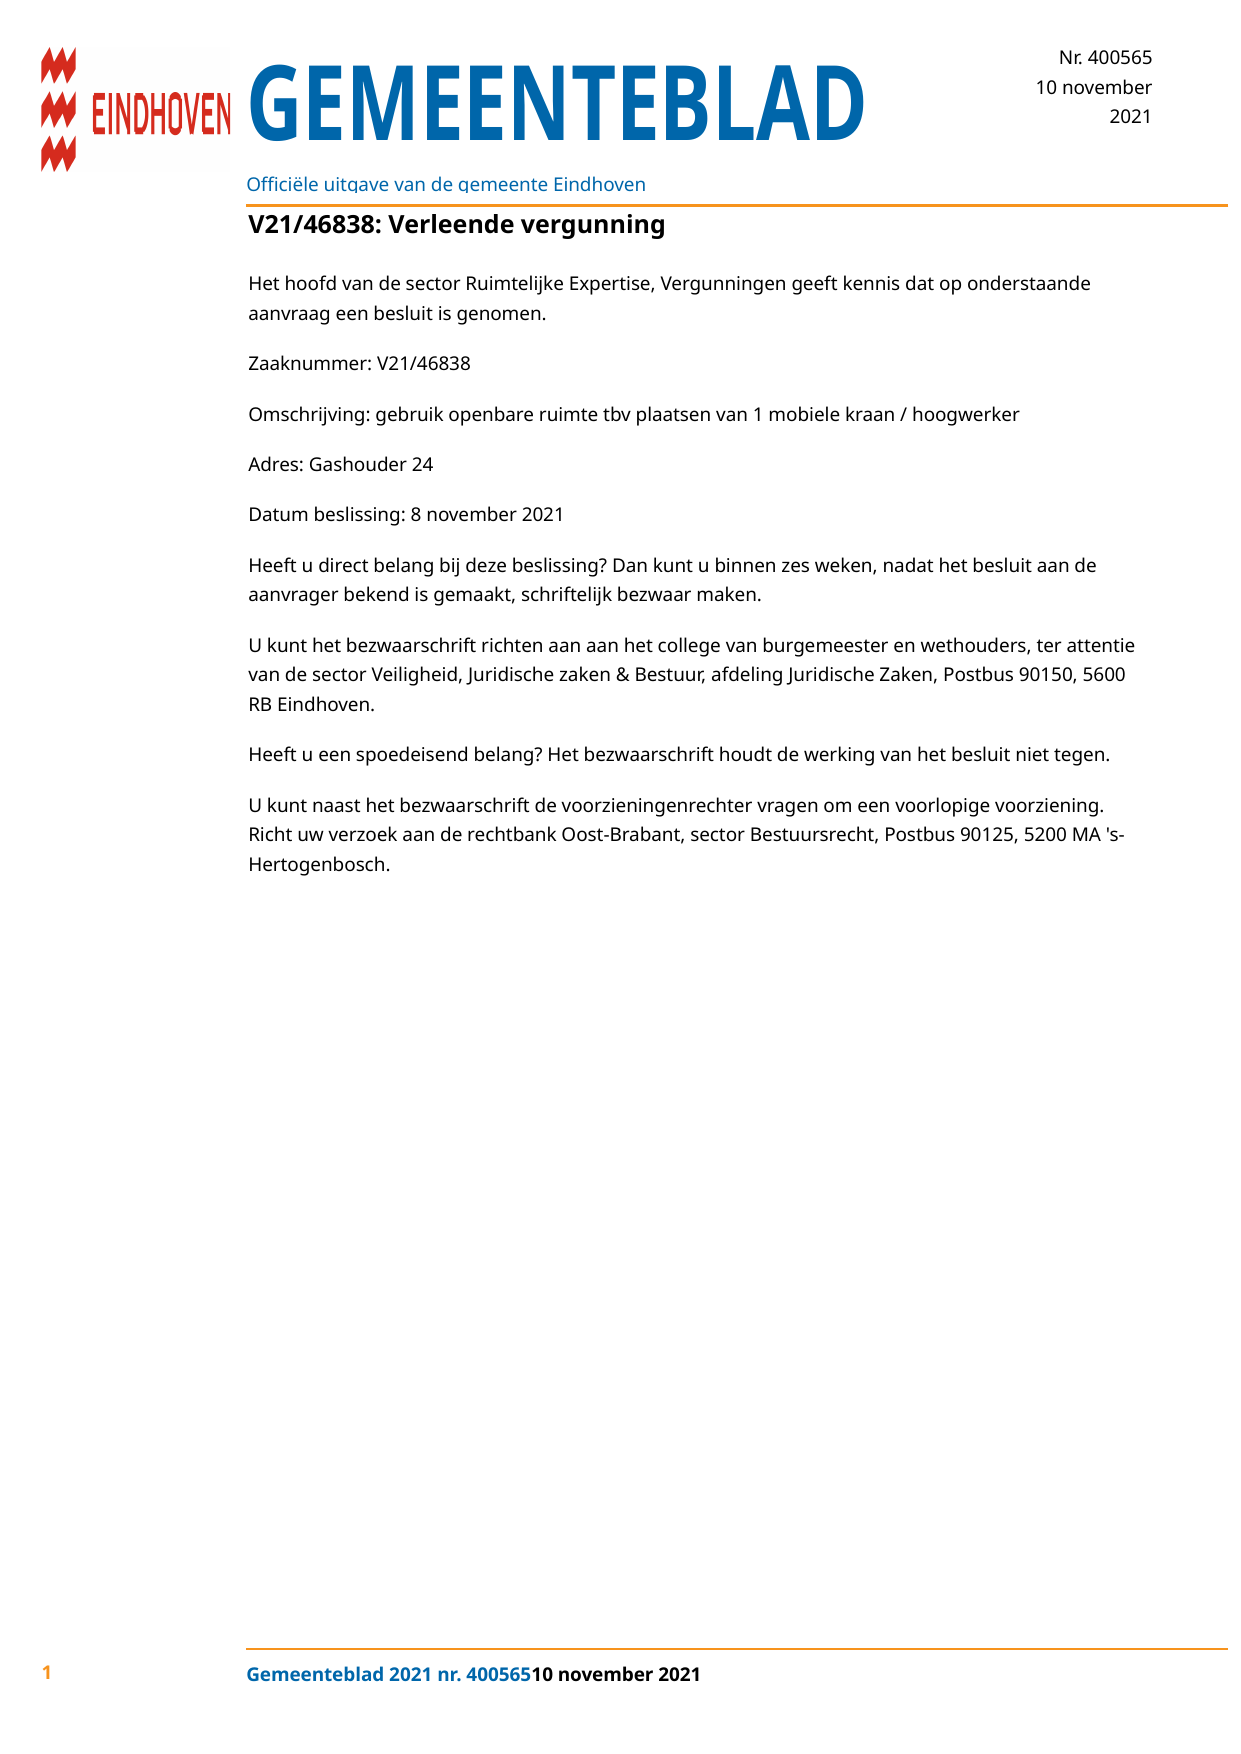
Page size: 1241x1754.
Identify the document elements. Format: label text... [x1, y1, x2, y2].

text Zaaknummer: V21/46838 [248, 350, 1152, 376]
text U kunt het bezwaarschrift richten aan aan het college van burgemeester en wethouders, ter attentie van de sector Veiligheid, Juridische zaken & Bestuur, afdeling Juridische Zaken, Postbus 90150, 5600 RB Eindhoven. [248, 632, 1152, 717]
text U kunt naast het bezwaarschrift de voorzieningenrechter vragen om een voorlopige voorziening. Richt uw verzoek aan de rechtbank Oost-Brabant, sector Bestuursrecht, Postbus 90125, 5200 MA 's-Hertogenbosch. [248, 792, 1152, 877]
picture [41, 47, 231, 172]
text Datum beslissing: 8 november 2021 [248, 502, 1152, 527]
text V21/46838: Verleende vergunning [248, 207, 1152, 241]
text Heeft u direct belang bij deze beslissing? Dan kunt u binnen zes weken, nadat het besluit aan de aanvrager bekend is gemaakt, schriftelijk bezwaar maken. [248, 552, 1152, 607]
text Omschrijving: gebruik openbare ruimte tbv plaatsen van 1 mobiele kraan / hoogwerker [248, 401, 1152, 426]
text Adres: Gashouder 24 [248, 451, 1152, 477]
text Heeft u een spoedeisend belang? Het bezwaarschrift houdt de werking van het besluit niet tegen. [248, 742, 1152, 767]
text Het hoofd van de sector Ruimtelijke Expertise, Vergunningen geeft kennis dat op onderstaande aanvraag een besluit is genomen. [248, 270, 1152, 326]
